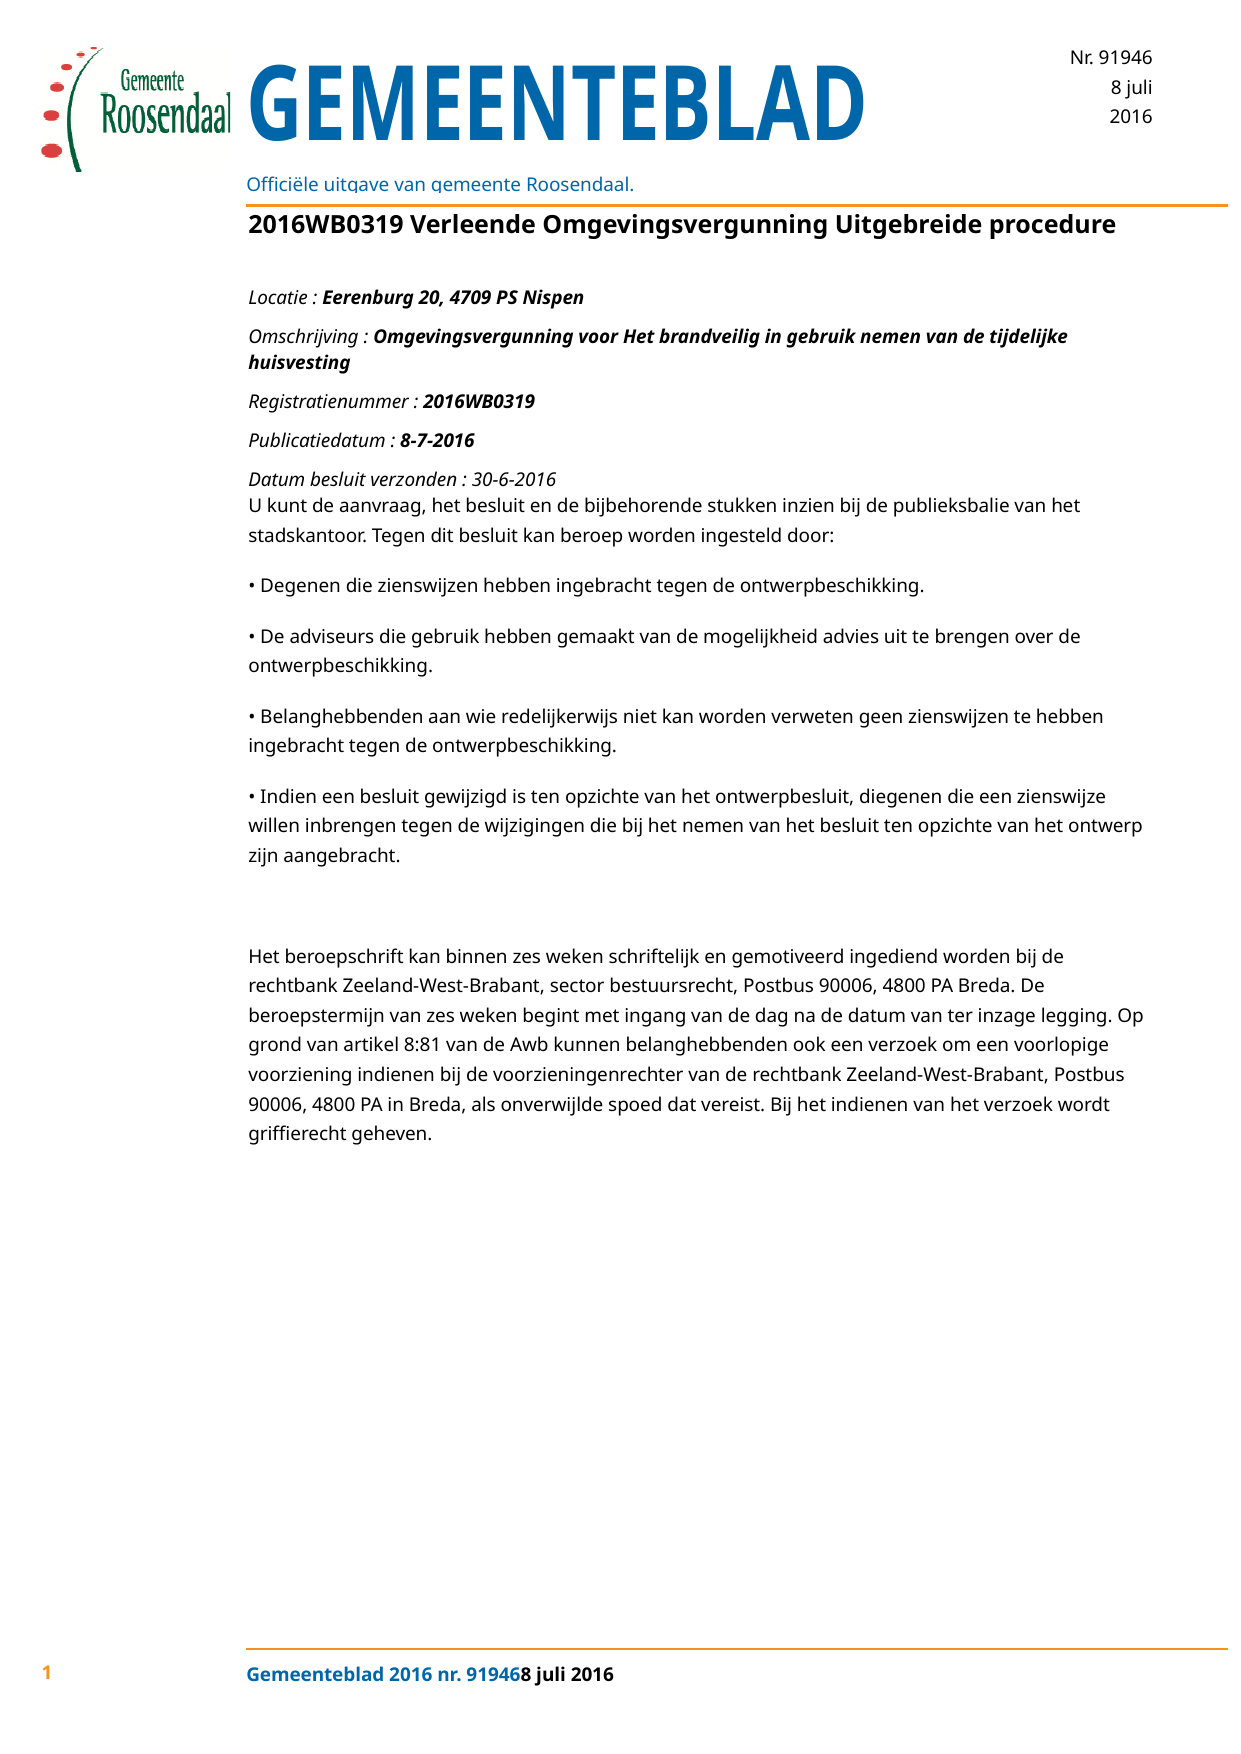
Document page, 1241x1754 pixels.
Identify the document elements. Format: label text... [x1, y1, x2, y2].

text Locatie : Eerenburg 20, 4709 PS Nispen [248, 284, 1152, 309]
text • Indien een besluit gewijzigd is ten opzichte van het ontwerpbesluit, diegenen die een zienswijze willen inbrengen tegen de wijzigingen die bij het nemen van het besluit ten opzichte van het ontwerp zijn aangebracht. [248, 783, 1152, 868]
text Registratienummer : 2016WB0319 [248, 388, 1152, 414]
text • Degenen die zienswijzen hebben ingebracht tegen de ontwerpbeschikking. [248, 572, 1152, 598]
text Datum besluit verzonden : 30-6-2016 [248, 467, 1152, 492]
text • Belanghebbenden aan wie redelijkerwijs niet kan worden verweten geen zienswijzen te hebben ingebracht tegen de ontwerpbeschikking. [248, 703, 1152, 758]
text Omschrijving : Omgevingsvergunning voor Het brandveilig in gebruik nemen van de tijdelijke huisvesting [248, 323, 1152, 374]
text Publicatiedatum : 8-7-2016 [248, 427, 1152, 453]
text Het beroepschrift kan binnen zes weken schriftelijk en gemotiveerd ingediend worden bij de rechtbank Zeeland-West-Brabant, sector bestuursrecht, Postbus 90006, 4800 PA Breda. De beroepstermijn van zes weken begint met ingang van de dag na de datum van ter inzage legging. Op grond van artikel 8:81 van de Awb kunnen belanghebbenden ook een verzoek om een voorlopige voorziening indienen bij de voorzieningenrechter van de rechtbank Zeeland-West-Brabant, Postbus 90006, 4800 PA in Breda, als onverwijlde spoed dat vereist. Bij het indienen van het verzoek wordt griffierecht geheven. [248, 943, 1152, 1146]
text 2016WB0319 Verleende Omgevingsvergunning Uitgebreide procedure [248, 207, 1152, 241]
text • De adviseurs die gebruik hebben gemaakt van de mogelijkheid advies uit te brengen over de ontwerpbeschikking. [248, 623, 1152, 678]
text U kunt de aanvraag, het besluit en de bijbehorende stukken inzien bij de publieksbalie van het stadskantoor. Tegen dit besluit kan beroep worden ingesteld door: [248, 492, 1152, 548]
picture [41, 47, 231, 172]
